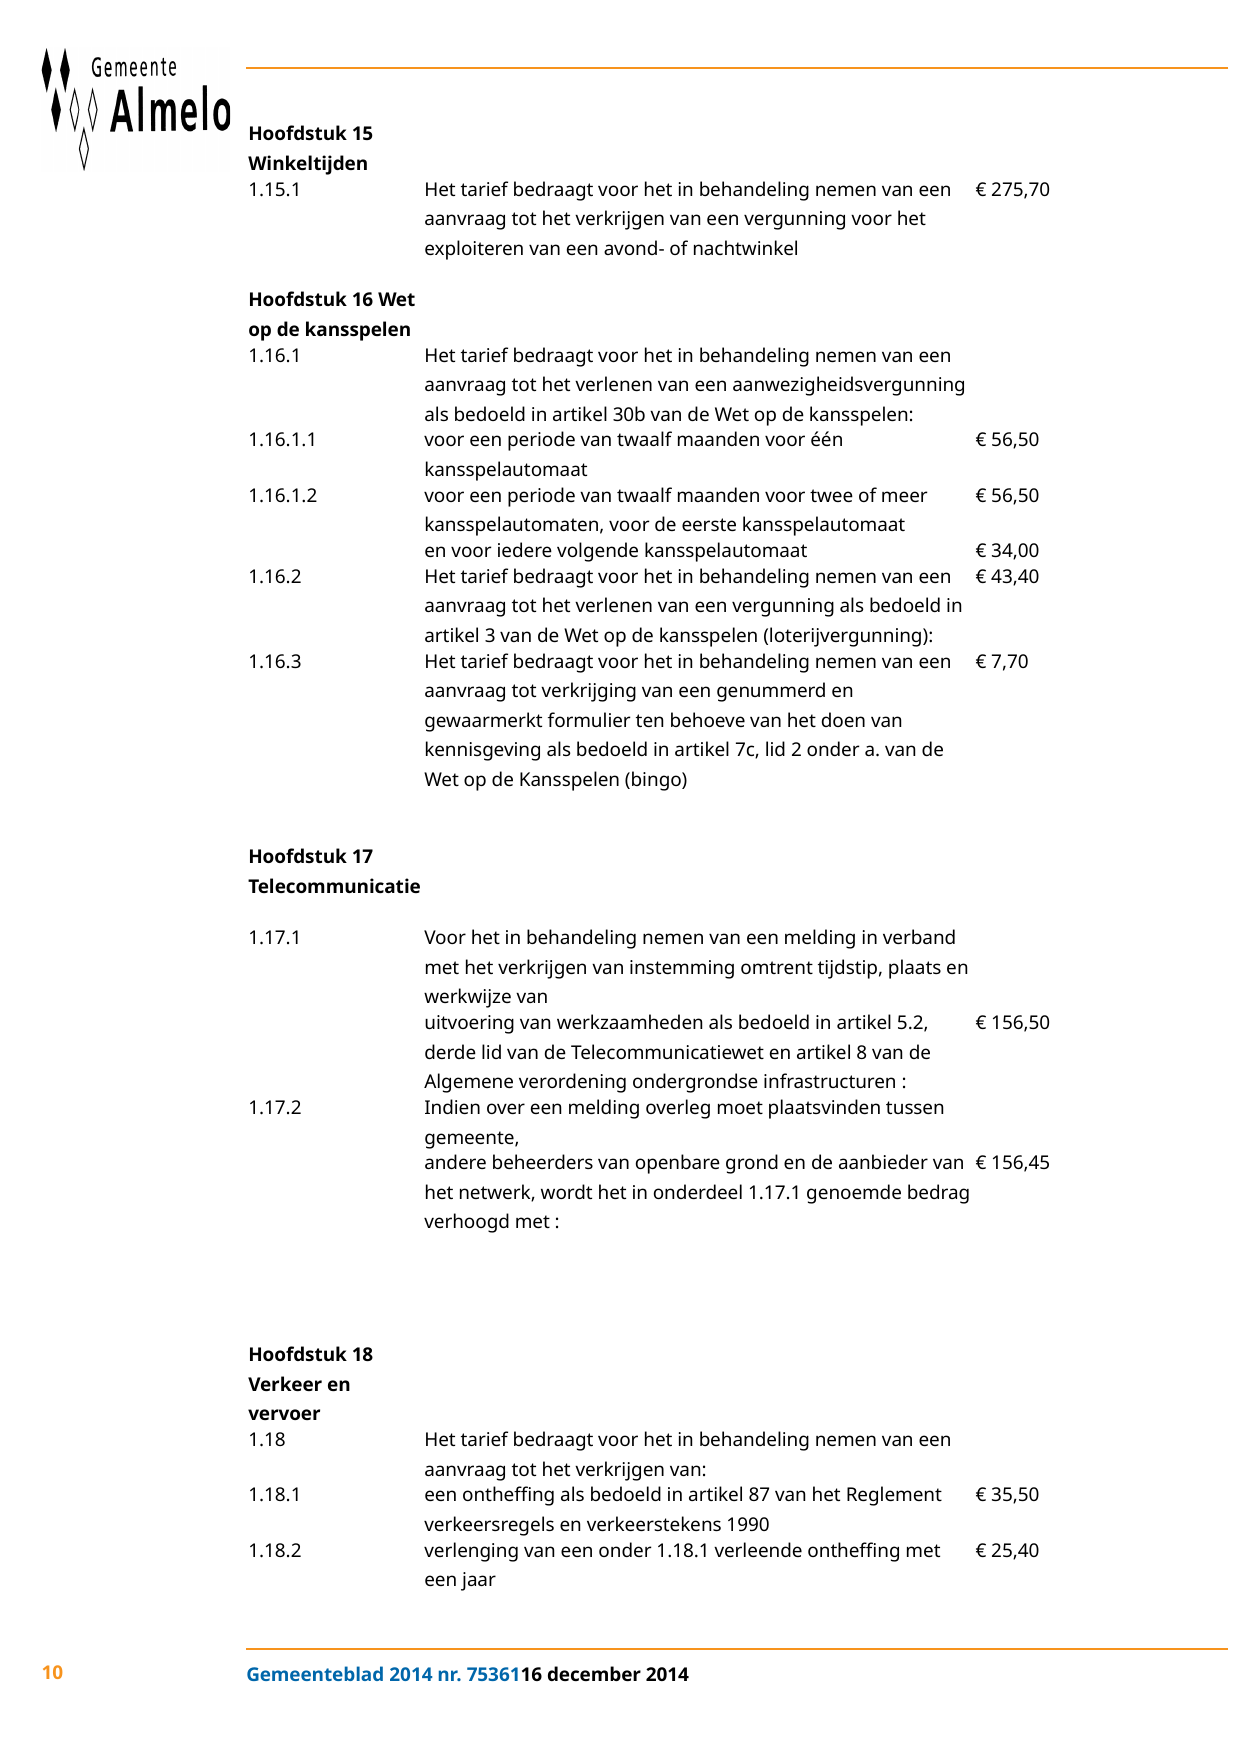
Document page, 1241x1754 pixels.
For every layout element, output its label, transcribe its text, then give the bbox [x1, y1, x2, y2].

table_cell 1.17.2 [248, 1094, 424, 1149]
table_cell [975, 95, 1152, 121]
table_cell [424, 121, 975, 176]
table_cell [248, 1150, 424, 1234]
table_cell 1.18 [248, 1426, 424, 1481]
table_cell € 156,50 [975, 1009, 1152, 1094]
table_cell voor een periode van twaalf maanden voor één kansspelautomaat [424, 427, 975, 482]
table_cell [248, 261, 424, 286]
table_cell [975, 1235, 1152, 1260]
table_cell 1.16.1.1 [248, 427, 424, 482]
table_cell Hoofdstuk 17 Telecommunicatie [248, 844, 424, 899]
table_cell € 7,70 [975, 648, 1152, 792]
table_cell [248, 1009, 424, 1094]
table_cell € 35,50 [975, 1481, 1152, 1537]
table_cell [975, 261, 1152, 286]
table_cell een ontheffing als bedoeld in artikel 87 van het Reglement verkeersregels en verkeerstekens 1990 [424, 1481, 975, 1537]
table_cell [424, 261, 975, 286]
table_header [424, 1341, 975, 1426]
table_cell [248, 537, 424, 563]
table_cell Voor het in behandeling nemen van een melding in verband met het verkrijgen van instemming omtrent tijdstip, plaats en werkwijze van [424, 925, 975, 1009]
table_cell [248, 95, 424, 121]
table_cell € 56,50 [975, 482, 1152, 537]
table_cell [975, 792, 1152, 818]
table_cell Hoofdstuk 15 Winkeltijden [248, 121, 424, 176]
table_cell [248, 818, 424, 843]
table_cell Het tarief bedraagt voor het in behandeling nemen van een aanvraag tot het verkrijgen van: [424, 1426, 975, 1481]
table_cell [424, 95, 975, 121]
table_cell € 156,45 [975, 1150, 1152, 1234]
table_cell en voor iedere volgende kansspelautomaat [424, 537, 975, 563]
table_cell [424, 1235, 975, 1260]
table_cell verlenging van een onder 1.18.1 verleende ontheffing met een jaar [424, 1537, 975, 1592]
table_cell Het tarief bedraagt voor het in behandeling nemen van een aanvraag tot het verlenen van een aanwezigheidsvergunning als bedoeld in artikel 30b van de Wet op de kansspelen: [424, 342, 975, 427]
table_cell [424, 818, 975, 843]
table_cell [975, 1094, 1152, 1149]
table_cell Het tarief bedraagt voor het in behandeling nemen van een aanvraag tot verkrijging van een genummerd en gewaarmerkt formulier ten behoeve van het doen van kennisgeving als bedoeld in artikel 7c, lid 2 onder a. van de Wet op de Kansspelen (bingo) [424, 648, 975, 792]
table_cell € 34,00 [975, 537, 1152, 563]
table_cell 1.16.1.2 [248, 482, 424, 537]
table_cell € 56,50 [975, 427, 1152, 482]
table_cell 1.16.1 [248, 342, 424, 427]
table_cell 1.18.1 [248, 1481, 424, 1537]
table_cell [975, 925, 1152, 1009]
table_cell 1.16.2 [248, 563, 424, 648]
table_cell € 25,40 [975, 1537, 1152, 1592]
table_cell 1.18.2 [248, 1537, 424, 1592]
table_cell 1.15.1 [248, 176, 424, 261]
table_cell € 43,40 [975, 563, 1152, 648]
table_cell uitvoering van werkzaamheden als bedoeld in artikel 5.2, derde lid van de Telecommunicatiewet en artikel 8 van de Algemene verordening ondergrondse infrastructuren : [424, 1009, 975, 1094]
table_cell € 275,70 [975, 176, 1152, 261]
table_header Hoofdstuk 18 Verkeer en vervoer [248, 1341, 424, 1426]
table_cell [975, 899, 1152, 924]
table_cell voor een periode van twaalf maanden voor twee of meer kansspelautomaten, voor de eerste kansspelautomaat [424, 482, 975, 537]
picture [41, 47, 231, 172]
table_cell [248, 1235, 424, 1260]
table_cell [975, 1426, 1152, 1481]
table_cell Hoofdstuk 16 Wet op de kansspelen [248, 286, 424, 342]
table_cell 1.16.3 [248, 648, 424, 792]
table_cell [424, 792, 975, 818]
table_cell Het tarief bedraagt voor het in behandeling nemen van een aanvraag tot het verlenen van een vergunning als bedoeld in artikel 3 van de Wet op de kansspelen (loterijvergunning): [424, 563, 975, 648]
table_cell [975, 342, 1152, 427]
table_cell [248, 792, 424, 818]
table_cell Het tarief bedraagt voor het in behandeling nemen van een aanvraag tot het verkrijgen van een vergunning voor het exploiteren van een avond- of nachtwinkel [424, 176, 975, 261]
table_cell [424, 899, 975, 924]
table_cell [248, 899, 424, 924]
table_cell 1.17.1 [248, 925, 424, 1009]
table_cell [975, 818, 1152, 843]
table_cell andere beheerders van openbare grond en de aanbieder van het netwerk, wordt het in onderdeel 1.17.1 genoemde bedrag verhoogd met : [424, 1150, 975, 1234]
table_cell [424, 286, 975, 342]
table_cell [424, 844, 975, 899]
table_cell Indien over een melding overleg moet plaatsvinden tussen gemeente, [424, 1094, 975, 1149]
